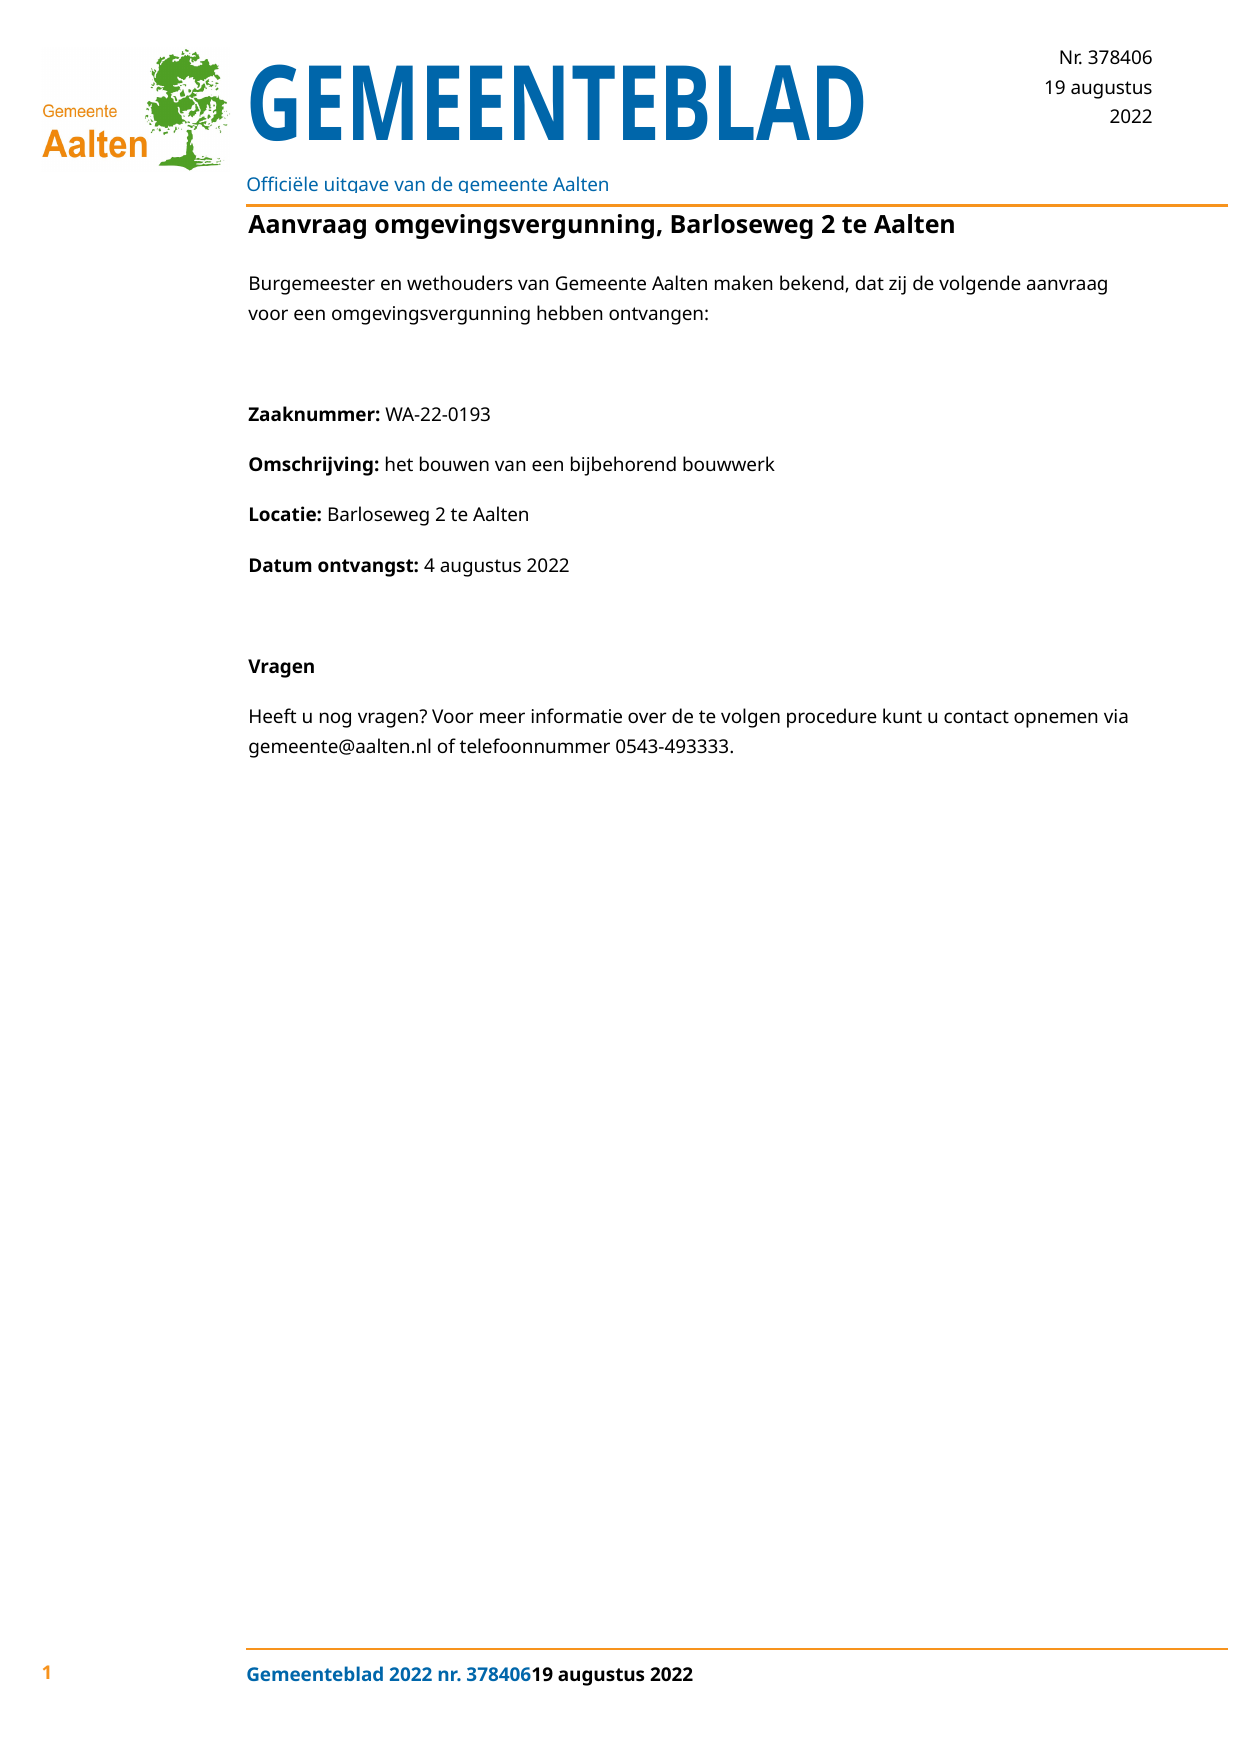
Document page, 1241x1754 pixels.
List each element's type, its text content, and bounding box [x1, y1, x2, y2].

text Locatie: Barloseweg 2 te Aalten [248, 502, 1152, 527]
text Burgemeester en wethouders van Gemeente Aalten maken bekend, dat zij de volgende aanvraag voor een omgevingsvergunning hebben ontvangen: [248, 270, 1152, 326]
picture [41, 47, 231, 172]
text Zaaknummer: WA-22-0193 [248, 401, 1152, 426]
text Datum ontvangst: 4 augustus 2022 [248, 552, 1152, 578]
text Vragen [248, 653, 1152, 678]
text Aanvraag omgevingsvergunning, Barloseweg 2 te Aalten [248, 207, 1152, 241]
text Heeft u nog vragen? Voor meer informatie over de te volgen procedure kunt u contact opnemen via gemeente@aalten.nl of telefoonnummer 0543-493333. [248, 703, 1152, 758]
text Omschrijving: het bouwen van een bijbehorend bouwwerk [248, 451, 1152, 477]
